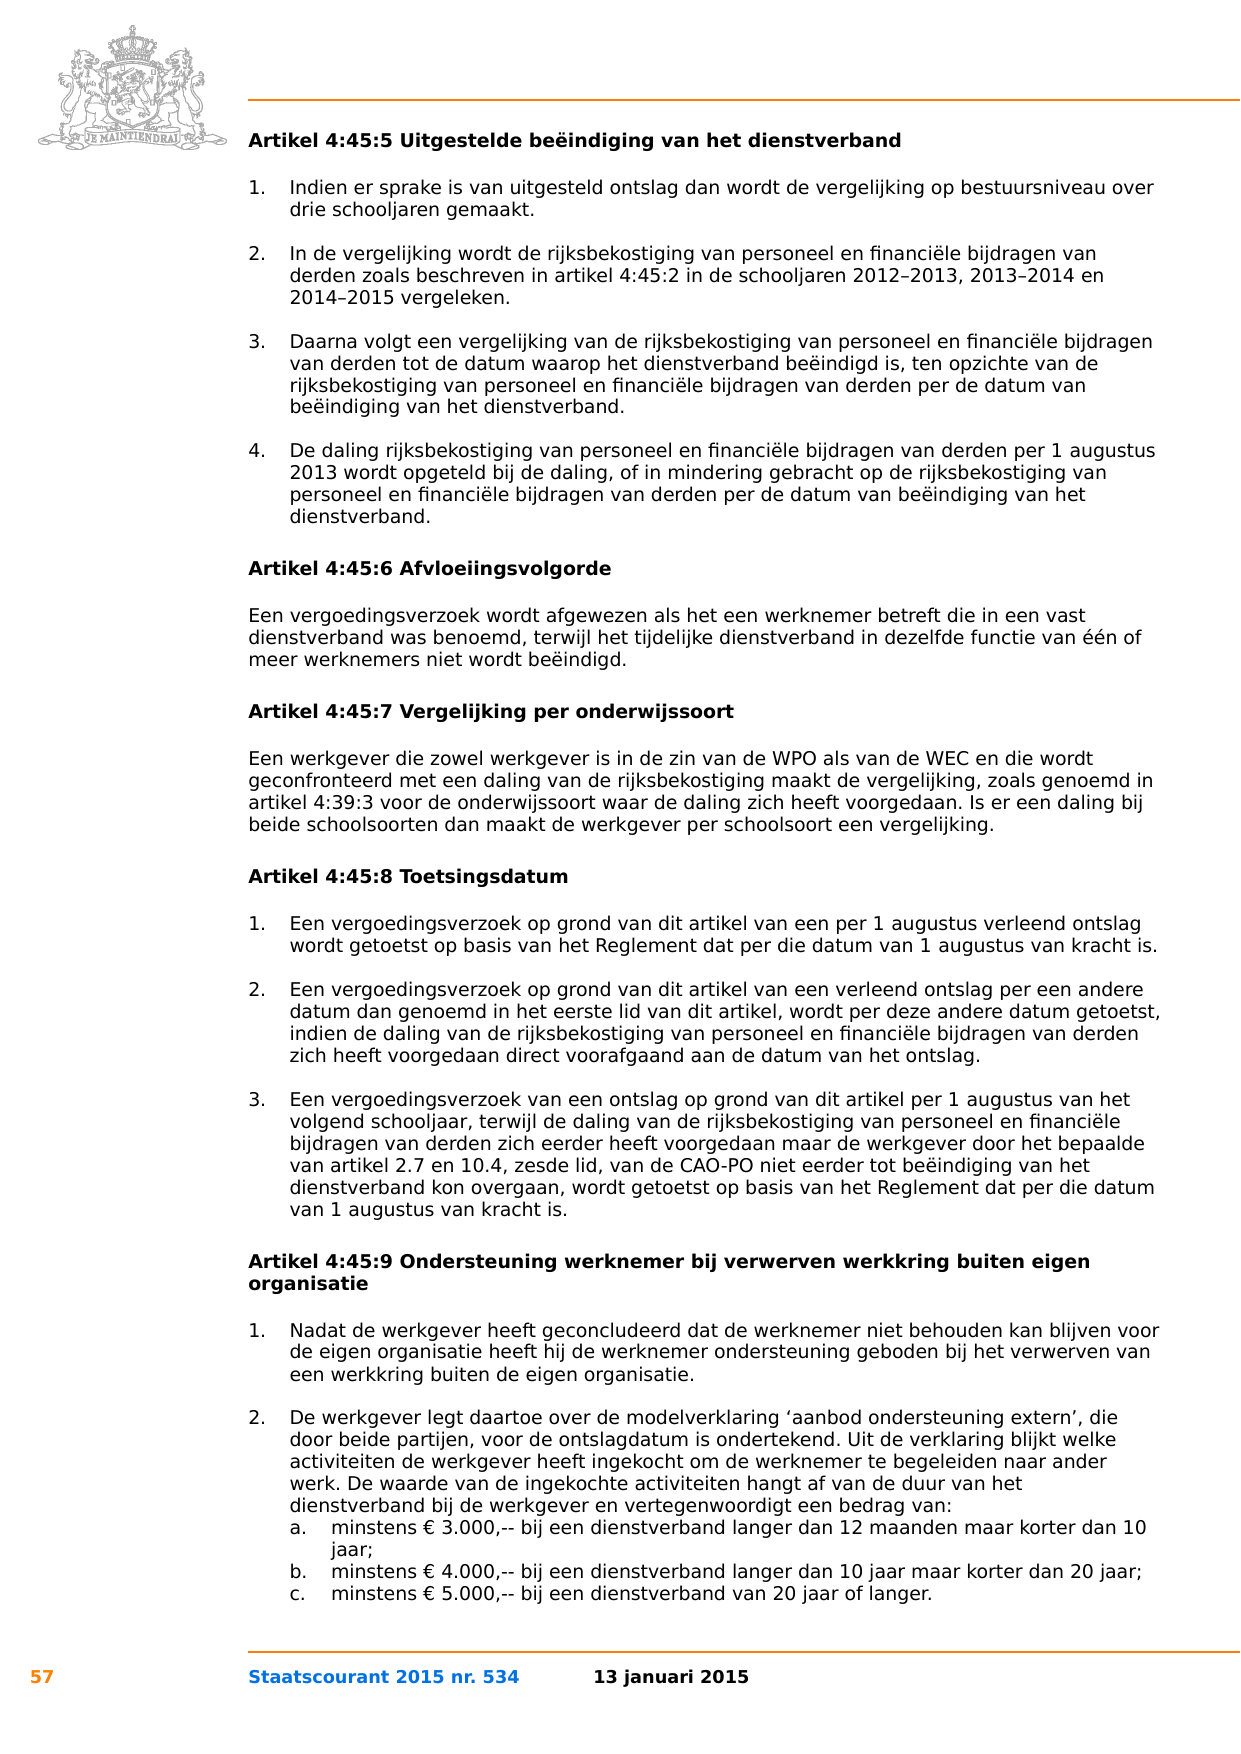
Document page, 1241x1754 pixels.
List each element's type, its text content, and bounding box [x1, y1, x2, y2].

text Een werkgever die zowel werkgever is in de zin van de WPO als van de WEC en die wordt geconfronteerd met een daling van de rijksbekostiging maakt de vergelijking, zoals genoemd in artikel 4:39:3 voor de onderwijssoort waar de daling zich heeft voorgedaan. Is er een daling bij beide schoolsoorten dan maakt de werkgever per schoolsoort een vergelijking. [248, 748, 1163, 836]
text 3. Daarna volgt een vergelijking van de rijksbekostiging van personeel en financiële bijdragen van derden tot de datum waarop het dienstverband beëindigd is, ten opzichte van de rijksbekostiging van personeel en financiële bijdragen van derden per de datum van beëindiging van het dienstverband. [248, 331, 1163, 418]
text b. minstens € 4.000,-- bij een dienstverband langer dan 10 jaar maar korter dan 20 jaar; [289, 1561, 1163, 1583]
subtitle Artikel 4:45:9 Ondersteuning werknemer bij verwerven werkkring buiten eigen organisatie [248, 1251, 1163, 1294]
subtitle Artikel 4:45:7 Vergelijking per onderwijssoort [248, 701, 1163, 723]
text 4. De daling rijksbekostiging van personeel en financiële bijdragen van derden per 1 augustus 2013 wordt opgeteld bij de daling, of in mindering gebracht op de rijksbekostiging van personeel en financiële bijdragen van derden per de datum van beëindiging van het dienstverband. [248, 440, 1163, 528]
text 2. Een vergoedingsverzoek op grond van dit artikel van een verleend ontslag per een andere datum dan genoemd in het eerste lid van dit artikel, wordt per deze andere datum getoetst, indien de daling van de rijksbekostiging van personeel en financiële bijdragen van derden zich heeft voorgedaan direct voorafgaand aan de datum van het ontslag. [248, 979, 1163, 1067]
text c. minstens € 5.000,-- bij een dienstverband van 20 jaar of langer. [289, 1583, 1163, 1605]
text 1. Nadat de werkgever heeft geconcludeerd dat de werknemer niet behouden kan blijven voor de eigen organisatie heeft hij de werknemer ondersteuning geboden bij het verwerven van een werkkring buiten de eigen organisatie. [248, 1319, 1163, 1385]
text 2. In de vergelijking wordt de rijksbekostiging van personeel en financiële bijdragen van derden zoals beschreven in artikel 4:45:2 in de schooljaren 2012–2013, 2013–2014 en 2014–2015 vergeleken. [248, 243, 1163, 309]
text a. minstens € 3.000,-- bij een dienstverband langer dan 12 maanden maar korter dan 10 jaar; [289, 1517, 1163, 1561]
text 1. Een vergoedingsverzoek op grond van dit artikel van een per 1 augustus verleend ontslag wordt getoetst op basis van het Reglement dat per die datum van 1 augustus van kracht is. [248, 913, 1163, 957]
text 2. De werkgever legt daartoe over de modelverklaring ‘aanbod ondersteuning extern’, die door beide partijen, voor de ontslagdatum is ondertekend. Uit de verklaring blijkt welke activiteiten de werkgever heeft ingekocht om de werknemer te begeleiden naar ander werk. De waarde van de ingekochte activiteiten hangt af van de duur van het dienstverband bij de werkgever en vertegenwoordigt een bedrag van: [248, 1407, 1163, 1517]
subtitle Artikel 4:45:6 Afvloeiingsvolgorde [248, 558, 1163, 580]
picture [38, 25, 227, 150]
subtitle Artikel 4:45:5 Uitgestelde beëindiging van het dienstverband [248, 130, 1163, 152]
text Een vergoedingsverzoek wordt afgewezen als het een werknemer betreft die in een vast dienstverband was benoemd, terwijl het tijdelijke dienstverband in dezelfde functie van één of meer werknemers niet wordt beëindigd. [248, 605, 1163, 671]
text 3. Een vergoedingsverzoek van een ontslag op grond van dit artikel per 1 augustus van het volgend schooljaar, terwijl de daling van de rijksbekostiging van personeel en financiële bijdragen van derden zich eerder heeft voorgedaan maar de werkgever door het bepaalde van artikel 2.7 en 10.4, zesde lid, van de CAO-PO niet eerder tot beëindiging van het dienstverband kon overgaan, wordt getoetst op basis van het Reglement dat per die datum van 1 augustus van kracht is. [248, 1089, 1163, 1221]
subtitle Artikel 4:45:8 Toetsingsdatum [248, 866, 1163, 888]
text 1. Indien er sprake is van uitgesteld ontslag dan wordt de vergelijking op bestuursniveau over drie schooljaren gemaakt. [248, 177, 1163, 221]
